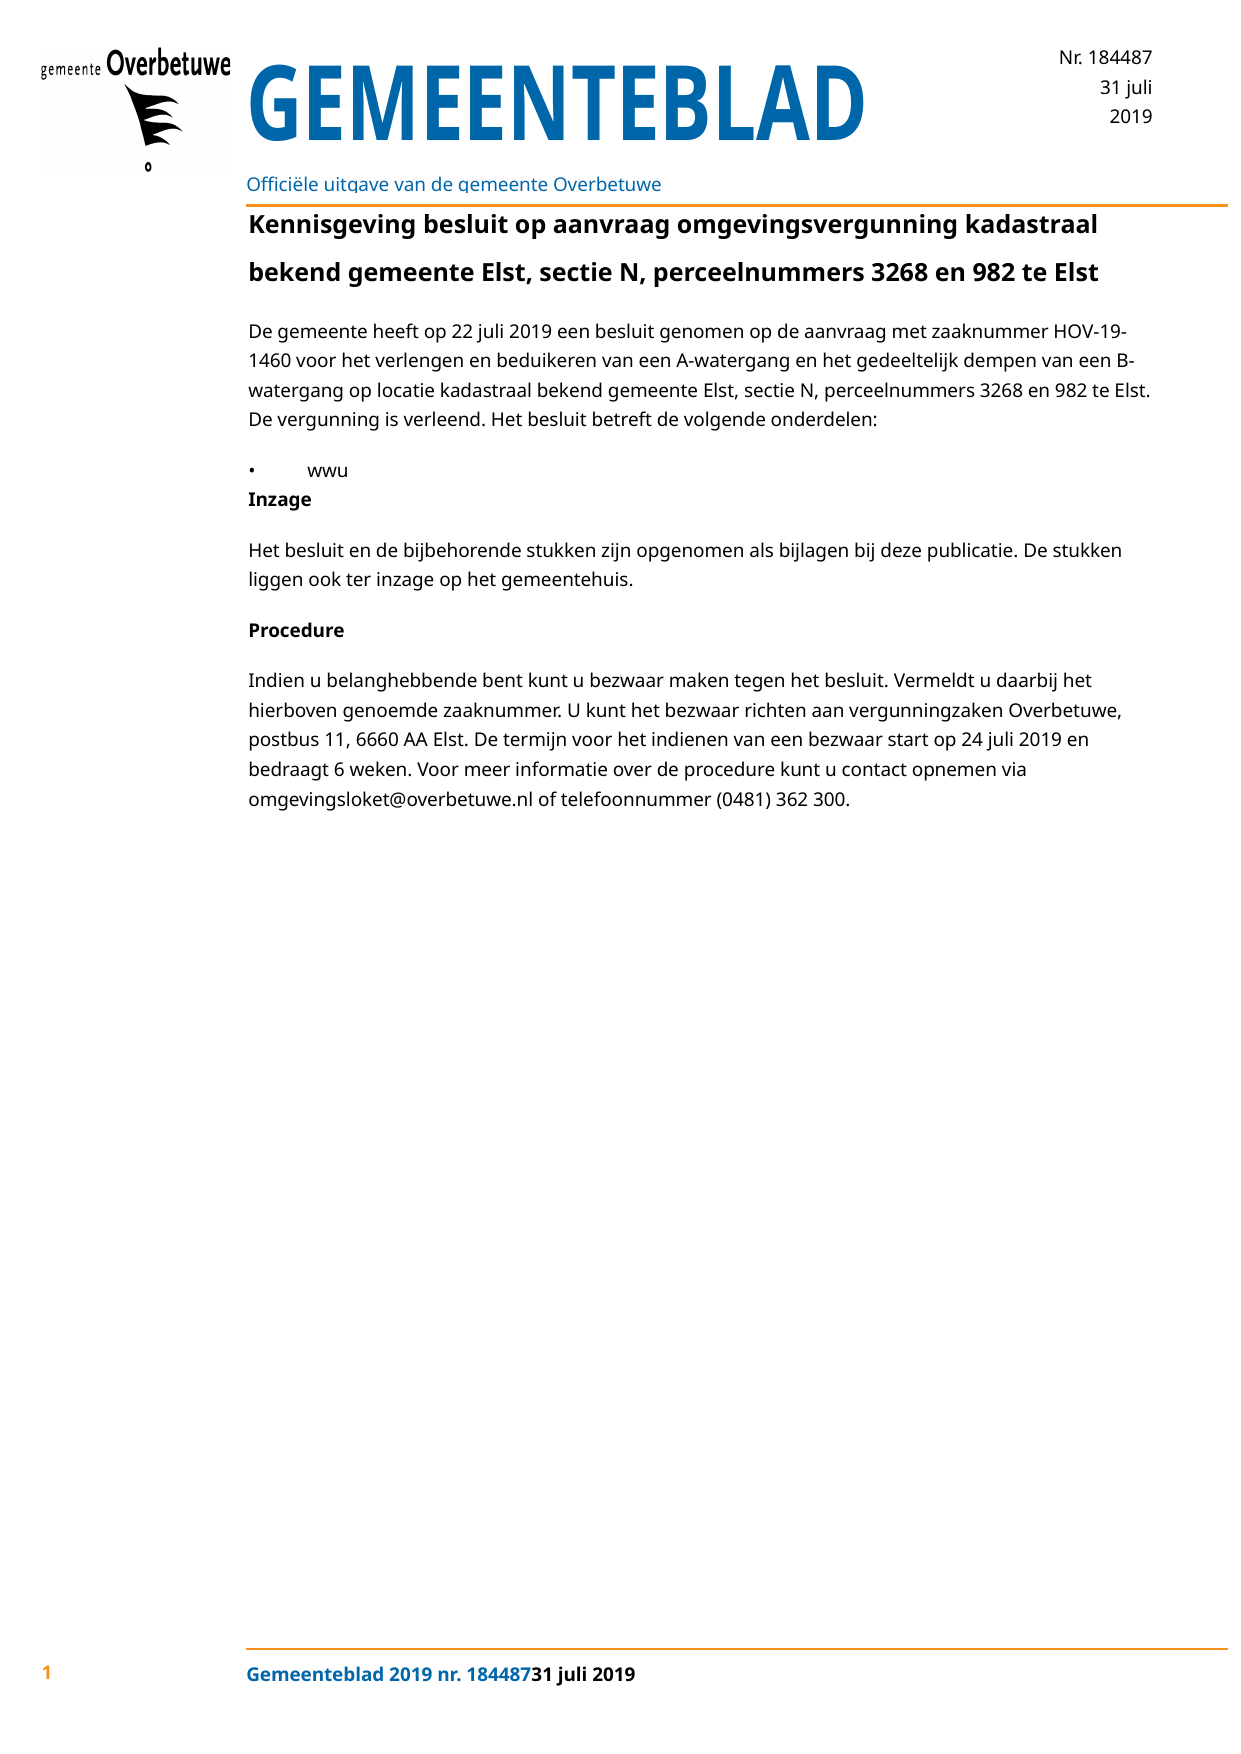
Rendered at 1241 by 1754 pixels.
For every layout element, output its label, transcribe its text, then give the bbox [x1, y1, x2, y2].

text Kennisgeving besluit op aanvraag omgevingsvergunning kadastraal bekend gemeente Elst, sectie N, perceelnummers 3268 en 982 te Elst [248, 207, 1152, 288]
picture [41, 47, 231, 172]
text Indien u belanghebbende bent kunt u bezwaar maken tegen het besluit. Vermeldt u daarbij het hierboven genoemde zaaknummer. U kunt het bezwaar richten aan vergunningzaken Overbetuwe, postbus 11, 6660 AA Elst. De termijn voor het indienen van een bezwaar start op 24 juli 2019 en bedraagt 6 weken. Voor meer informatie over de procedure kunt u contact opnemen via omgevingsloket@overbetuwe.nl of telefoonnummer (0481) 362 300. [248, 667, 1152, 812]
text Het besluit en de bijbehorende stukken zijn opgenomen als bijlagen bij deze publicatie. De stukken liggen ook ter inzage op het gemeentehuis. [248, 537, 1152, 592]
text Procedure [248, 617, 1152, 643]
text Inzage [248, 487, 1152, 512]
text De gemeente heeft op 22 juli 2019 een besluit genomen op de aanvraag met zaaknummer HOV-19-1460 voor het verlengen en beduikeren van een A-watergang en het gedeeltelijk dempen van een B-watergang op locatie kadastraal bekend gemeente Elst, sectie N, perceelnummers 3268 en 982 te Elst. De vergunning is verleend. Het besluit betreft de volgende onderdelen: [248, 318, 1152, 432]
list wwu [248, 457, 1152, 483]
